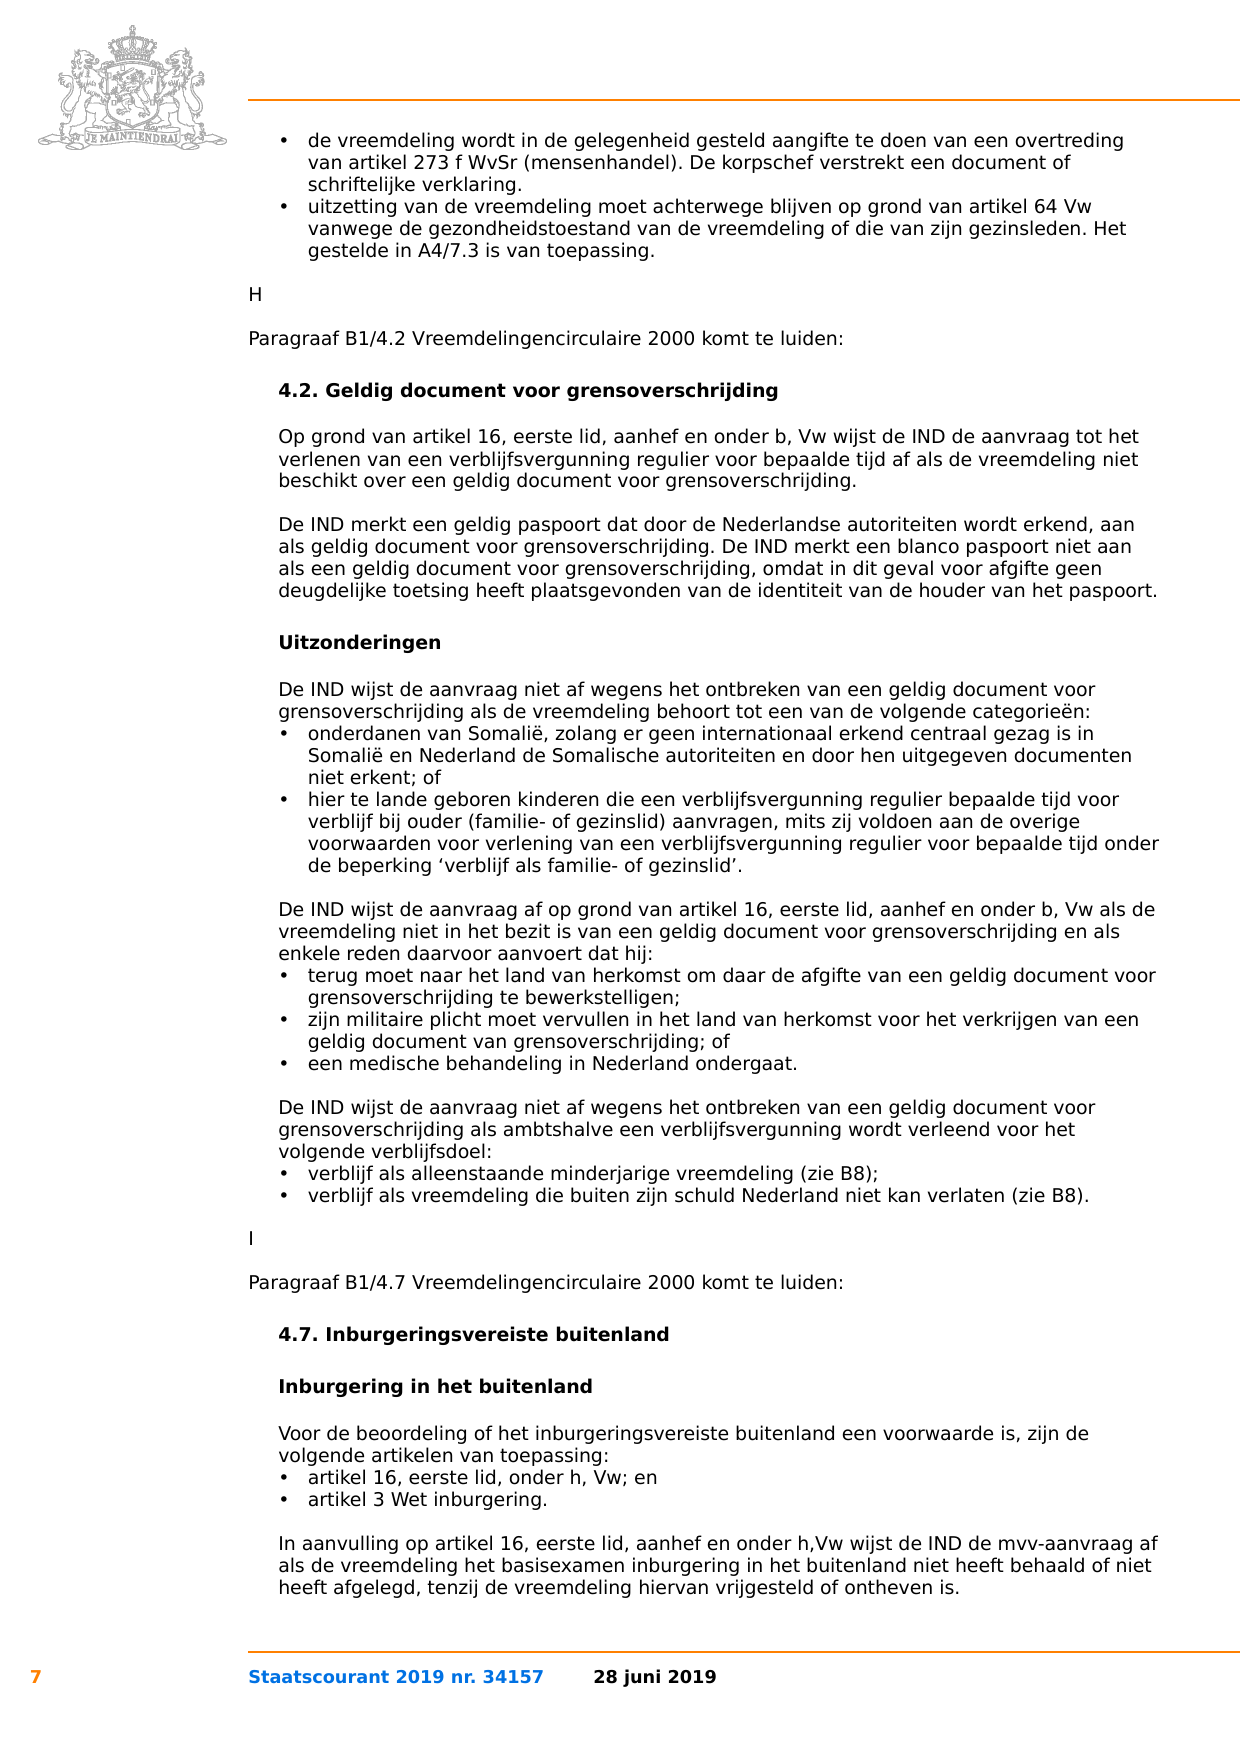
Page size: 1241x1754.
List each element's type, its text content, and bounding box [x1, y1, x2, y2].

text • artikel 3 Wet inburgering. [278, 1489, 1163, 1511]
subtitle Uitzonderingen [278, 632, 1163, 654]
text Paragraaf B1/4.2 Vreemdelingencirculaire 2000 komt te luiden: [248, 327, 1163, 349]
text • verblijf als vreemdeling die buiten zijn schuld Nederland niet kan verlaten (zie B8). [278, 1184, 1163, 1206]
text Op grond van artikel 16, eerste lid, aanhef en onder b, Vw wijst de IND de aanvraag tot het verlenen van een verblijfsvergunning regulier voor bepaalde tijd af als de vreemdeling niet beschikt over een geldig document voor grensoverschrijding. [278, 426, 1163, 492]
text De IND wijst de aanvraag niet af wegens het ontbreken van een geldig document voor grensoverschrijding als ambtshalve een verblijfsvergunning wordt verleend voor het volgende verblijfsdoel: [278, 1097, 1163, 1162]
text De IND merkt een geldig paspoort dat door de Nederlandse autoriteiten wordt erkend, aan als geldig document voor grensoverschrijding. De IND merkt een blanco paspoort niet aan als een geldig document voor grensoverschrijding, omdat in dit geval voor afgifte geen deugdelijke toetsing heeft plaatsgevonden van de identiteit van de houder van het paspoort. [278, 514, 1163, 602]
text • uitzetting van de vreemdeling moet achterwege blijven op grond van artikel 64 Vw vanwege de gezondheidstoestand van de vreemdeling of die van zijn gezinsleden. Het gestelde in A4/7.3 is van toepassing. [278, 196, 1163, 262]
text • de vreemdeling wordt in de gelegenheid gesteld aangifte te doen van een overtreding van artikel 273 f WvSr (mensenhandel). De korpschef verstrekt een document of schriftelijke verklaring. [278, 130, 1163, 196]
text In aanvulling op artikel 16, eerste lid, aanhef en onder h,Vw wijst de IND de mvv-aanvraag af als de vreemdeling het basisexamen inburgering in het buitenland niet heeft behaald of niet heeft afgelegd, tenzij de vreemdeling hiervan vrijgesteld of ontheven is. [278, 1533, 1163, 1599]
text De IND wijst de aanvraag niet af wegens het ontbreken van een geldig document voor grensoverschrijding als de vreemdeling behoort tot een van de volgende categorieën: [278, 679, 1163, 723]
text Paragraaf B1/4.7 Vreemdelingencirculaire 2000 komt te luiden: [248, 1272, 1163, 1294]
text Voor de beoordeling of het inburgeringsvereiste buitenland een voorwaarde is, zijn de volgende artikelen van toepassing: [278, 1423, 1163, 1467]
subtitle 4.2. Geldig document voor grensoverschrijding [278, 379, 1163, 401]
text • verblijf als alleenstaande minderjarige vreemdeling (zie B8); [278, 1162, 1163, 1184]
text • terug moet naar het land van herkomst om daar de afgifte van een geldig document voor grensoverschrijding te bewerkstelligen; [278, 965, 1163, 1009]
text • zijn militaire plicht moet vervullen in het land van herkomst voor het verkrijgen van een geldig document van grensoverschrijding; of [278, 1009, 1163, 1053]
text • een medische behandeling in Nederland ondergaat. [278, 1053, 1163, 1075]
text I [248, 1228, 1163, 1250]
text • onderdanen van Somalië, zolang er geen internationaal erkend centraal gezag is in Somalië en Nederland de Somalische autoriteiten en door hen uitgegeven documenten niet erkent; of [278, 723, 1163, 789]
text De IND wijst de aanvraag af op grond van artikel 16, eerste lid, aanhef en onder b, Vw als de vreemdeling niet in het bezit is van een geldig document voor grensoverschrijding en als enkele reden daarvoor aanvoert dat hij: [278, 899, 1163, 965]
picture [38, 25, 227, 150]
subtitle 4.7. Inburgeringsvereiste buitenland [278, 1324, 1163, 1346]
subtitle Inburgering in het buitenland [278, 1376, 1163, 1398]
text H [248, 284, 1163, 306]
text • hier te lande geboren kinderen die een verblijfsvergunning regulier bepaalde tijd voor verblijf bij ouder (familie- of gezinslid) aanvragen, mits zij voldoen aan de overige voorwaarden voor verlening van een verblijfsvergunning regulier voor bepaalde tijd onder de beperking ‘verblijf als familie- of gezinslid’. [278, 789, 1163, 877]
text • artikel 16, eerste lid, onder h, Vw; en [278, 1467, 1163, 1489]
